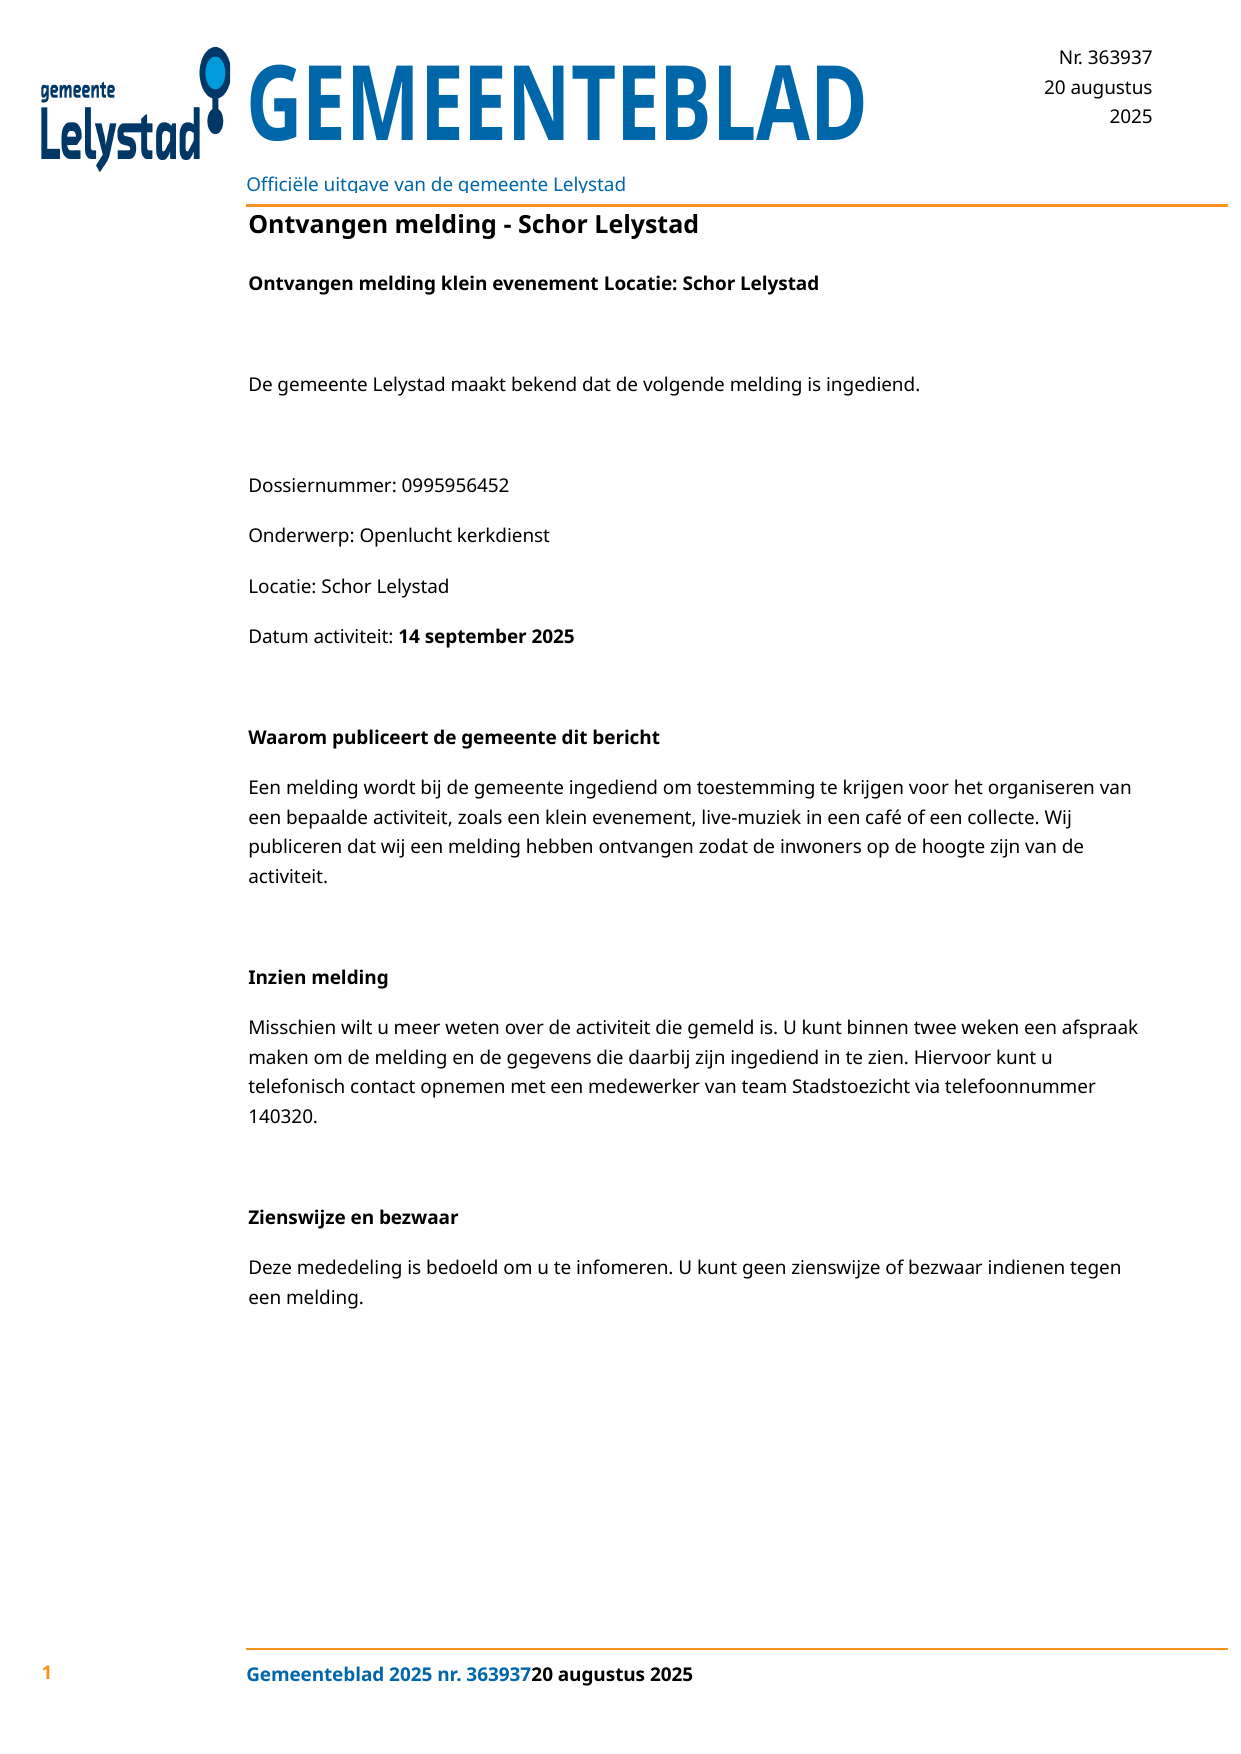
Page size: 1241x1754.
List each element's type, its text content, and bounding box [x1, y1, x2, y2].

text Waarom publiceert de gemeente dit bericht [248, 724, 1152, 750]
picture [41, 47, 231, 172]
text Inzien melding [248, 964, 1152, 990]
text Onderwerp: Openlucht kerkdienst [248, 522, 1152, 548]
text Datum activiteit: 14 september 2025 [248, 623, 1152, 649]
text Ontvangen melding - Schor Lelystad [248, 207, 1152, 241]
text Misschien wilt u meer weten over de activiteit die gemeld is. U kunt binnen twee weken een afspraak maken om de melding en de gegevens die daarbij zijn ingediend in te zien. Hiervoor kunt u telefonisch contact opnemen met een medewerker van team Stadstoezicht via telefoonnummer 140320. [248, 1014, 1152, 1129]
text Locatie: Schor Lelystad [248, 573, 1152, 598]
text Zienswijze en bezwaar [248, 1204, 1152, 1230]
text Deze mededeling is bedoeld om u te infomeren. U kunt geen zienswijze of bezwaar indienen tegen een melding. [248, 1254, 1152, 1310]
text Ontvangen melding klein evenement Locatie: Schor Lelystad [248, 270, 1152, 296]
text Dossiernummer: 0995956452 [248, 472, 1152, 498]
text Een melding wordt bij de gemeente ingediend om toestemming te krijgen voor het organiseren van een bepaalde activiteit, zoals een klein evenement, live-muziek in een café of een collecte. Wij publiceren dat wij een melding hebben ontvangen zodat de inwoners op de hoogte zijn van de activiteit. [248, 774, 1152, 889]
text De gemeente Lelystad maakt bekend dat de volgende melding is ingediend. [248, 371, 1152, 397]
